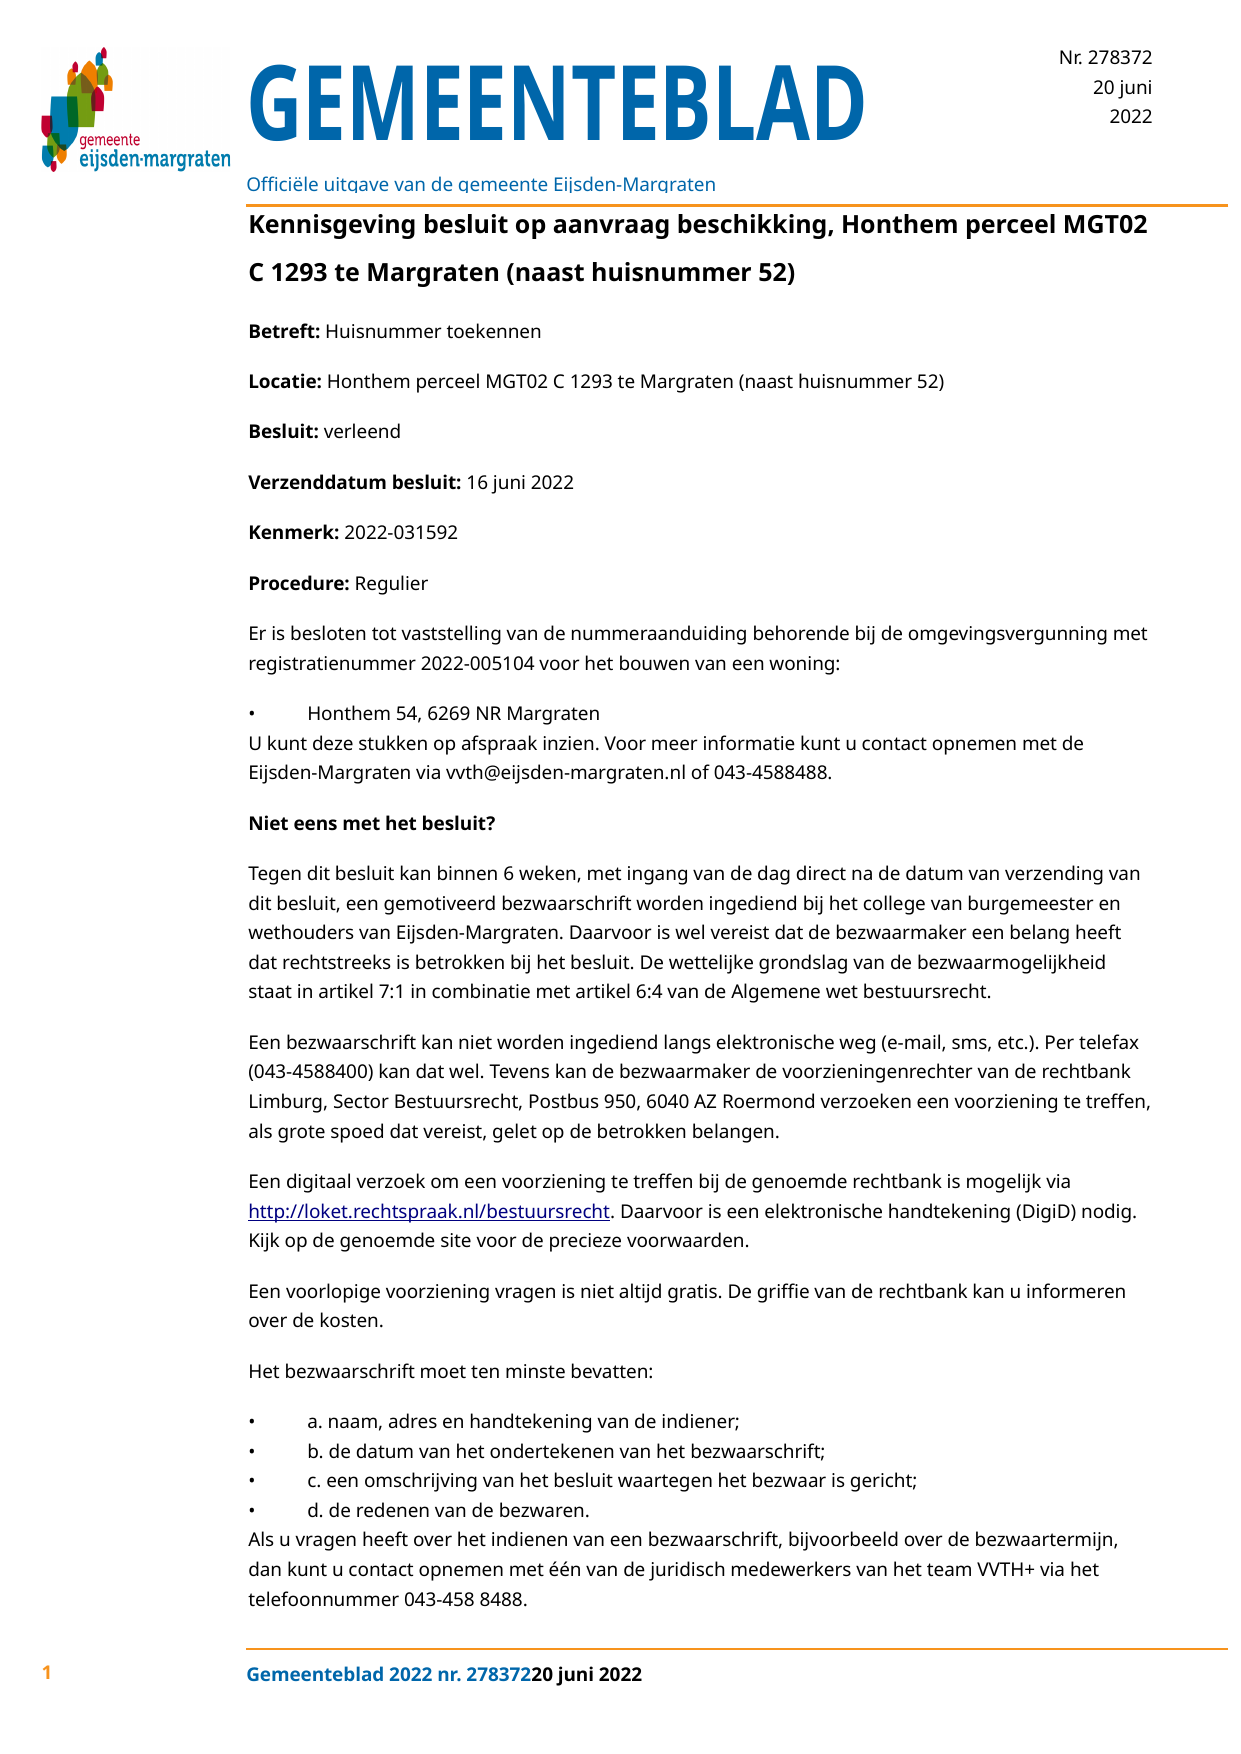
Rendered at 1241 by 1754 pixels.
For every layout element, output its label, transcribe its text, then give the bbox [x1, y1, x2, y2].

text Betreft: Huisnummer toekennen [248, 318, 1152, 344]
text Kenmerk: 2022-031592 [248, 519, 1152, 545]
text Een digitaal verzoek om een voorziening te treffen bij de genoemde rechtbank is mogelijk via http://loket.rechtspraak.nl/bestuursrecht. Daarvoor is een elektronische handtekening (DigiD) nodig. Kijk op de genoemde site voor de precieze voorwaarden. [248, 1168, 1152, 1253]
text Als u vragen heeft over het indienen van een bezwaarschrift, bijvoorbeeld over de bezwaartermijn, dan kunt u contact opnemen met één van de juridisch medewerkers van het team VVTH+ via het telefoonnummer 043-458 8488. [248, 1527, 1152, 1612]
text Verzenddatum besluit: 16 juni 2022 [248, 469, 1152, 495]
text Besluit: verleend [248, 419, 1152, 444]
text Een voorlopige voorziening vragen is niet altijd gratis. De griffie van de rechtbank kan u informeren over de kosten. [248, 1278, 1152, 1333]
list d. de redenen van de bezwaren. [248, 1497, 1152, 1523]
text Tegen dit besluit kan binnen 6 weken, met ingang van de dag direct na de datum van verzending van dit besluit, een gemotiveerd bezwaarschrift worden ingediend bij het college van burgemeester en wethouders van Eijsden-Margraten. Daarvoor is wel vereist dat de bezwaarmaker een belang heeft dat rechtstreeks is betrokken bij het besluit. De wettelijke grondslag van de bezwaarmogelijkheid staat in artikel 7:1 in combinatie met artikel 6:4 van de Algemene wet bestuursrecht. [248, 860, 1152, 1004]
text Het bezwaarschrift moet ten minste bevatten: [248, 1358, 1152, 1384]
text Locatie: Honthem perceel MGT02 C 1293 te Margraten (naast huisnummer 52) [248, 368, 1152, 394]
text Kennisgeving besluit op aanvraag beschikking, Honthem perceel MGT02 C 1293 te Margraten (naast huisnummer 52) [248, 207, 1152, 288]
text Niet eens met het besluit? [248, 810, 1152, 836]
text Procedure: Regulier [248, 570, 1152, 596]
list Honthem 54, 6269 NR Margraten [248, 700, 1152, 726]
text U kunt deze stukken op afspraak inzien. Voor meer informatie kunt u contact opnemen met de Eijsden-Margraten via vvth@eijsden-margraten.nl of 043-4588488. [248, 730, 1152, 785]
picture [41, 47, 231, 172]
list a. naam, adres en handtekening van de indiener; [248, 1408, 1152, 1434]
list b. de datum van het ondertekenen van het bezwaarschrift; [248, 1438, 1152, 1464]
text Een bezwaarschrift kan niet worden ingediend langs elektronische weg (e-mail, sms, etc.). Per telefax (043-4588400) kan dat wel. Tevens kan de bezwaarmaker de voorzieningenrechter van de rechtbank Limburg, Sector Bestuursrecht, Postbus 950, 6040 AZ Roermond verzoeken een voorziening te treffen, als grote spoed dat vereist, gelet op de betrokken belangen. [248, 1029, 1152, 1144]
text Er is besloten tot vaststelling van de nummeraanduiding behorende bij de omgevingsvergunning met registratienummer 2022-005104 voor het bouwen van een woning: [248, 620, 1152, 676]
list c. een omschrijving van het besluit waartegen het bezwaar is gericht; [248, 1467, 1152, 1493]
